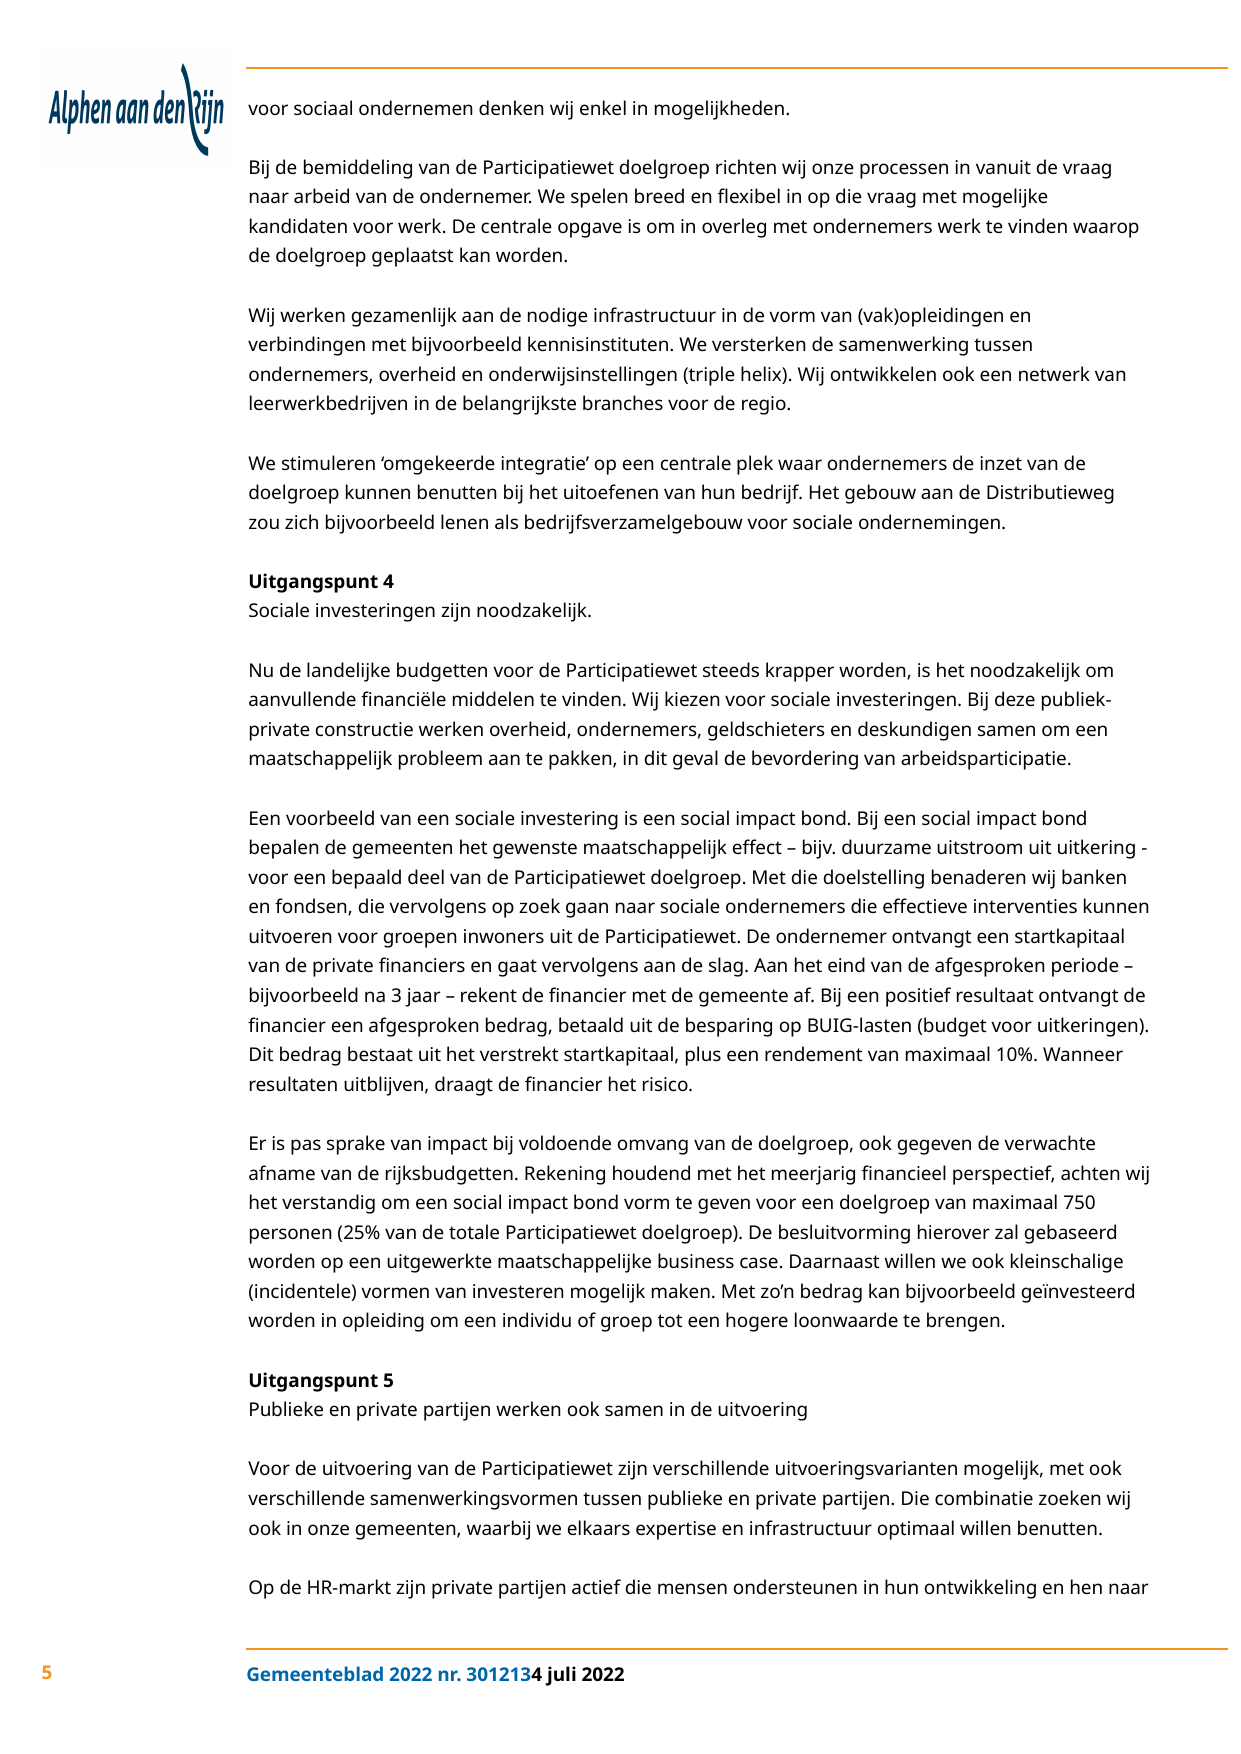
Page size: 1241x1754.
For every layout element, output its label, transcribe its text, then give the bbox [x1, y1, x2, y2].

text Een voorbeeld van een sociale investering is een social impact bond. Bij een social impact bond bepalen de gemeenten het gewenste maatschappelijk effect – bijv. duurzame uitstroom uit uitkering - voor een bepaald deel van de Participatiewet doelgroep. Met die doelstelling benaderen wij banken en fondsen, die vervolgens op zoek gaan naar sociale ondernemers die effectieve interventies kunnen uitvoeren voor groepen inwoners uit de Participatiewet. De ondernemer ontvangt een startkapitaal van de private financiers en gaat vervolgens aan de slag. Aan het eind van de afgesproken periode – bijvoorbeeld na 3 jaar – rekent de financier met de gemeente af. Bij een positief resultaat ontvangt de financier een afgesproken bedrag, betaald uit de besparing op BUIG-lasten (budget voor uitkeringen). Dit bedrag bestaat uit het verstrekt startkapitaal, plus een rendement van maximaal 10%. Wanneer resultaten uitblijven, draagt de financier het risico. [248, 805, 1152, 1097]
text We stimuleren ‘omgekeerde integratie’ op een centrale plek waar ondernemers de inzet van de doelgroep kunnen benutten bij het uitoefenen van hun bedrijf. Het gebouw aan de Distributieweg zou zich bijvoorbeeld lenen als bedrijfsverzamelgebouw voor sociale ondernemingen. [248, 450, 1152, 535]
text Wij werken gezamenlijk aan de nodige infrastructuur in de vorm van (vak)opleidingen en verbindingen met bijvoorbeeld kennisinstituten. We versterken de samenwerking tussen ondernemers, overheid en onderwijsinstellingen (triple helix). Wij ontwikkelen ook een netwerk van leerwerkbedrijven in de belangrijkste branches voor de regio. [248, 302, 1152, 416]
text Voor de uitvoering van de Participatiewet zijn verschillende uitvoeringsvarianten mogelijk, met ook verschillende samenwerkingsvormen tussen publieke en private partijen. Die combinatie zoeken wij ook in onze gemeenten, waarbij we elkaars expertise en infrastructuur optimaal willen benutten. [248, 1456, 1152, 1541]
text Sociale investeringen zijn noodzakelijk. [248, 598, 1152, 623]
text Nu de landelijke budgetten voor de Participatiewet steeds krapper worden, is het noodzakelijk om aanvullende financiële middelen te vinden. Wij kiezen voor sociale investeringen. Bij deze publiek-private constructie werken overheid, ondernemers, geldschieters en deskundigen samen om een maatschappelijk probleem aan te pakken, in dit geval de bevordering van arbeidsparticipatie. [248, 657, 1152, 771]
picture [41, 47, 231, 172]
text Uitgangspunt 5 [248, 1367, 1152, 1393]
text Er is pas sprake van impact bij voldoende omvang van de doelgroep, ook gegeven de verwachte afname van de rijksbudgetten. Rekening houdend met het meerjarig financieel perspectief, achten wij het verstandig om een social impact bond vorm te geven voor een doelgroep van maximaal 750 personen (25% van de totale Participatiewet doelgroep). De besluitvorming hierover zal gebaseerd worden op een uitgewerkte maatschappelijke business case. Daarnaast willen we ook kleinschalige (incidentele) vormen van investeren mogelijk maken. Met zo’n bedrag kan bijvoorbeeld geïnvesteerd worden in opleiding om een individu of groep tot een hogere loonwaarde te brengen. [248, 1130, 1152, 1333]
text Op de HR-markt zijn private partijen actief die mensen ondersteunen in hun ontwikkeling en hen naar [248, 1574, 1152, 1600]
text Uitgangspunt 4 [248, 568, 1152, 594]
text Publieke en private partijen werken ook samen in de uitvoering [248, 1396, 1152, 1422]
text Bij de bemiddeling van de Participatiewet doelgroep richten wij onze processen in vanuit de vraag naar arbeid van de ondernemer. We spelen breed en flexibel in op die vraag met mogelijke kandidaten voor werk. De centrale opgave is om in overleg met ondernemers werk te vinden waarop de doelgroep geplaatst kan worden. [248, 154, 1152, 268]
text voor sociaal ondernemen denken wij enkel in mogelijkheden. [248, 95, 1152, 121]
